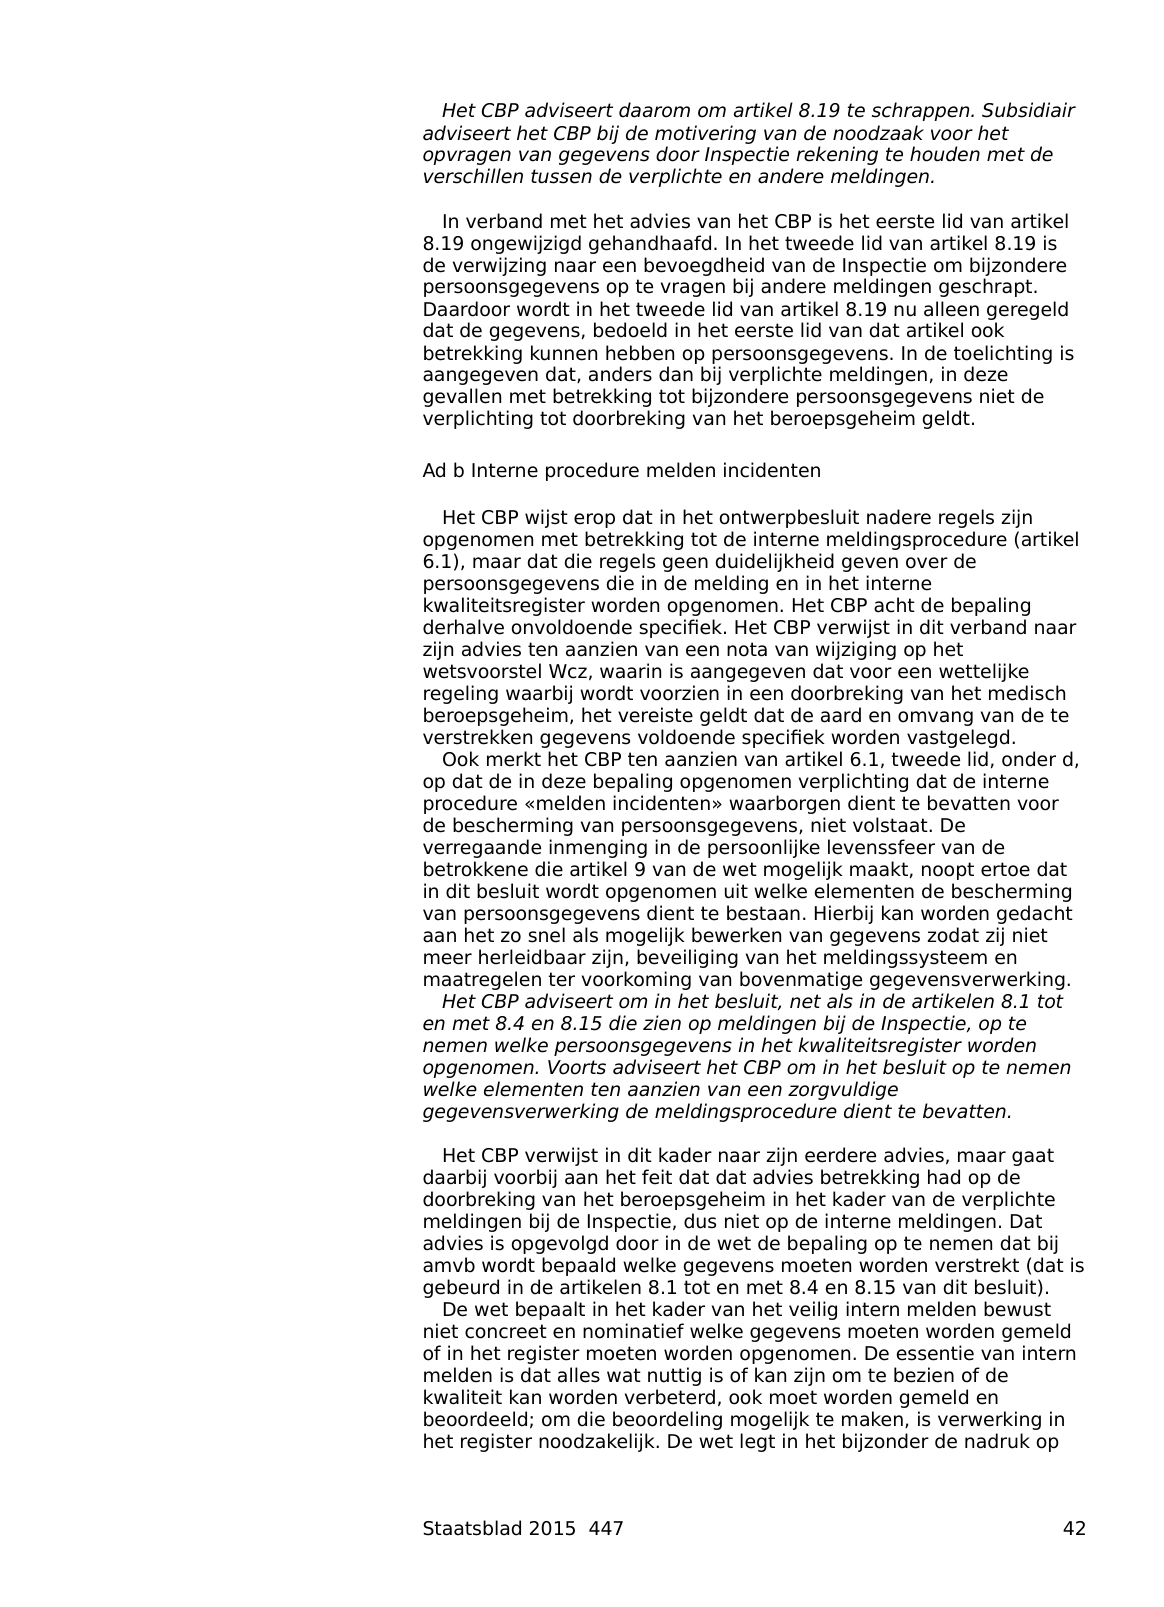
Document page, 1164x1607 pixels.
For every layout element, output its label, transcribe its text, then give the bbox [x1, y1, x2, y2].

text De wet bepaalt in het kader van het veilig intern melden bewust niet concreet en nominatief welke gegevens moeten worden gemeld of in het register moeten worden opgenomen. De essentie van intern melden is dat alles wat nuttig is of kan zijn om te bezien of de kwaliteit kan worden verbeterd, ook moet worden gemeld en beoordeeld; om die beoordeling mogelijk te maken, is verwerking in het register noodzakelijk. De wet legt in het bijzonder de nadruk op [422, 1299, 1087, 1453]
text Ook merkt het CBP ten aanzien van artikel 6.1, tweede lid, onder d, op dat de in deze bepaling opgenomen verplichting dat de interne procedure «melden incidenten» waarborgen dient te bevatten voor de bescherming van persoonsgegevens, niet volstaat. De verregaande inmenging in de persoonlijke levenssfeer van de betrokkene die artikel 9 van de wet mogelijk maakt, noopt ertoe dat in dit besluit wordt opgenomen uit welke elementen de bescherming van persoonsgegevens dient te bestaan. Hierbij kan worden gedacht aan het zo snel als mogelijk bewerken van gegevens zodat zij niet meer herleidbaar zijn, beveiliging van het meldingssysteem en maatregelen ter voorkoming van bovenmatige gegevensverwerking. [422, 749, 1087, 991]
text Het CBP wijst erop dat in het ontwerpbesluit nadere regels zijn opgenomen met betrekking tot de interne meldingsprocedure (artikel 6.1), maar dat die regels geen duidelijkheid geven over de persoonsgegevens die in de melding en in het interne kwaliteitsregister worden opgenomen. Het CBP acht de bepaling derhalve onvoldoende specifiek. Het CBP verwijst in dit verband naar zijn advies ten aanzien van een nota van wijziging op het wetsvoorstel Wcz, waarin is aangegeven dat voor een wettelijke regeling waarbij wordt voorzien in een doorbreking van het medisch beroepsgeheim, het vereiste geldt dat de aard en omvang van de te verstrekken gegevens voldoende specifiek worden vastgelegd. [422, 507, 1087, 749]
text Het CBP adviseert daarom om artikel 8.19 te schrappen. Subsidiair adviseert het CBP bij de motivering van de noodzaak voor het opvragen van gegevens door Inspectie rekening te houden met de verschillen tussen de verplichte en andere meldingen. [422, 100, 1087, 188]
text In verband met het advies van het CBP is het eerste lid van artikel 8.19 ongewijzigd gehandhaafd. In het tweede lid van artikel 8.19 is de verwijzing naar een bevoegdheid van de Inspectie om bijzondere persoonsgegevens op te vragen bij andere meldingen geschrapt. Daardoor wordt in het tweede lid van artikel 8.19 nu alleen geregeld dat de gegevens, bedoeld in het eerste lid van dat artikel ook betrekking kunnen hebben op persoonsgegevens. In de toelichting is aangegeven dat, anders dan bij verplichte meldingen, in deze gevallen met betrekking tot bijzondere persoonsgegevens niet de verplichting tot doorbreking van het beroepsgeheim geldt. [422, 211, 1087, 430]
text Het CBP adviseert om in het besluit, net als in de artikelen 8.1 tot en met 8.4 en 8.15 die zien op meldingen bij de Inspectie, op te nemen welke persoonsgegevens in het kwaliteitsregister worden opgenomen. Voorts adviseert het CBP om in het besluit op te nemen welke elementen ten aanzien van een zorgvuldige gegevensverwerking de meldingsprocedure dient te bevatten. [422, 991, 1087, 1123]
subtitle Ad b Interne procedure melden incidenten [422, 460, 1087, 482]
text Het CBP verwijst in dit kader naar zijn eerdere advies, maar gaat daarbij voorbij aan het feit dat dat advies betrekking had op de doorbreking van het beroepsgeheim in het kader van de verplichte meldingen bij de Inspectie, dus niet op de interne meldingen. Dat advies is opgevolgd door in de wet de bepaling op te nemen dat bij amvb wordt bepaald welke gegevens moeten worden verstrekt (dat is gebeurd in de artikelen 8.1 tot en met 8.4 en 8.15 van dit besluit). [422, 1145, 1087, 1299]
